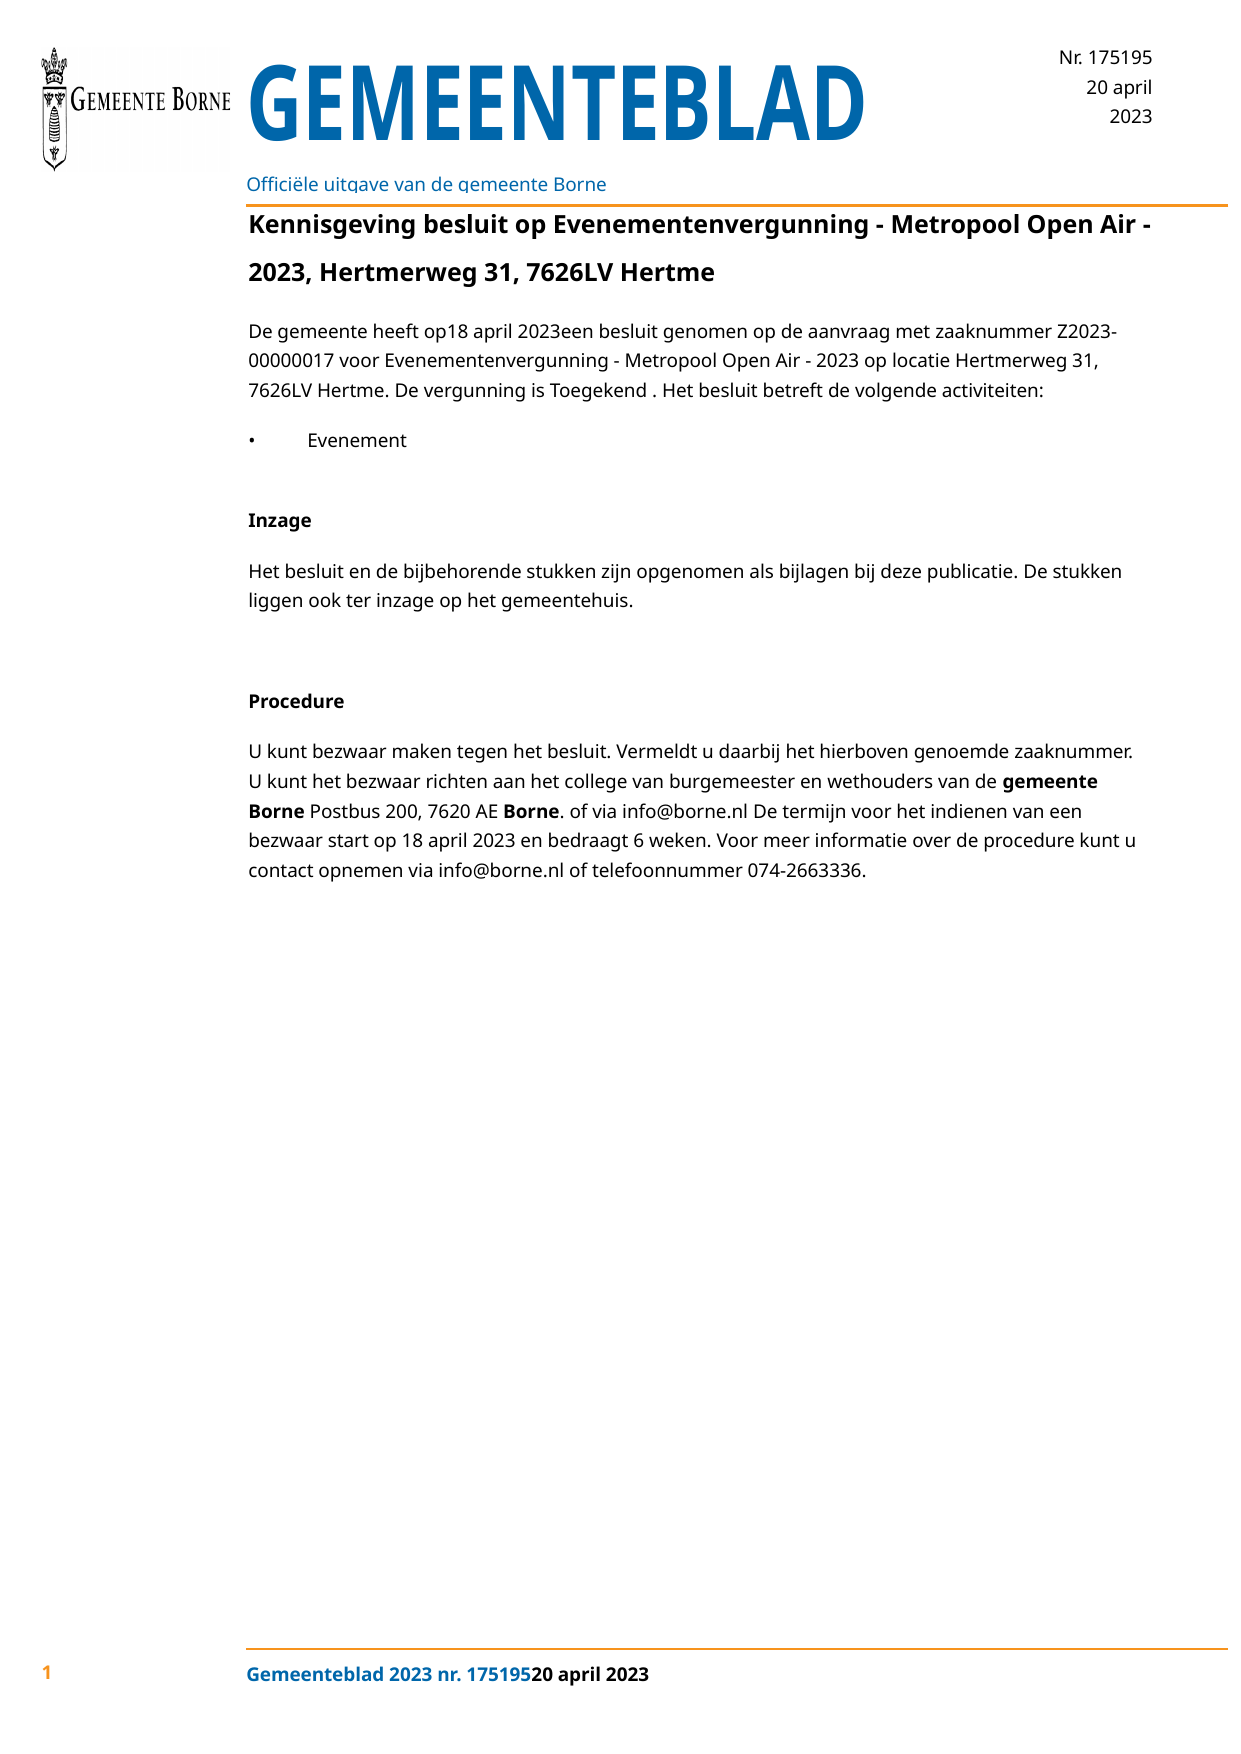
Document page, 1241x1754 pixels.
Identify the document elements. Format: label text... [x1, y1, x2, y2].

text Het besluit en de bijbehorende stukken zijn opgenomen als bijlagen bij deze publicatie. De stukken liggen ook ter inzage op het gemeentehuis. [248, 558, 1152, 613]
text Kennisgeving besluit op Evenementenvergunning - Metropool Open Air - 2023, Hertmerweg 31, 7626LV Hertme [248, 207, 1152, 288]
picture [41, 47, 231, 172]
text U kunt bezwaar maken tegen het besluit. Vermeldt u daarbij het hierboven genoemde zaaknummer. U kunt het bezwaar richten aan het college van burgemeester en wethouders van de gemeente Borne Postbus 200, 7620 AE Borne. of via info@borne.nl De termijn voor het indienen van een bezwaar start op 18 april 2023 en bedraagt 6 weken. Voor meer informatie over de procedure kunt u contact opnemen via info@borne.nl of telefoonnummer 074-2663336. [248, 739, 1152, 883]
list Evenement [248, 427, 1152, 453]
text Procedure [248, 688, 1152, 714]
text Inzage [248, 507, 1152, 533]
text De gemeente heeft op18 april 2023een besluit genomen op de aanvraag met zaaknummer Z2023-00000017 voor Evenementenvergunning - Metropool Open Air - 2023 op locatie Hertmerweg 31, 7626LV Hertme. De vergunning is Toegekend . Het besluit betreft de volgende activiteiten: [248, 318, 1152, 403]
